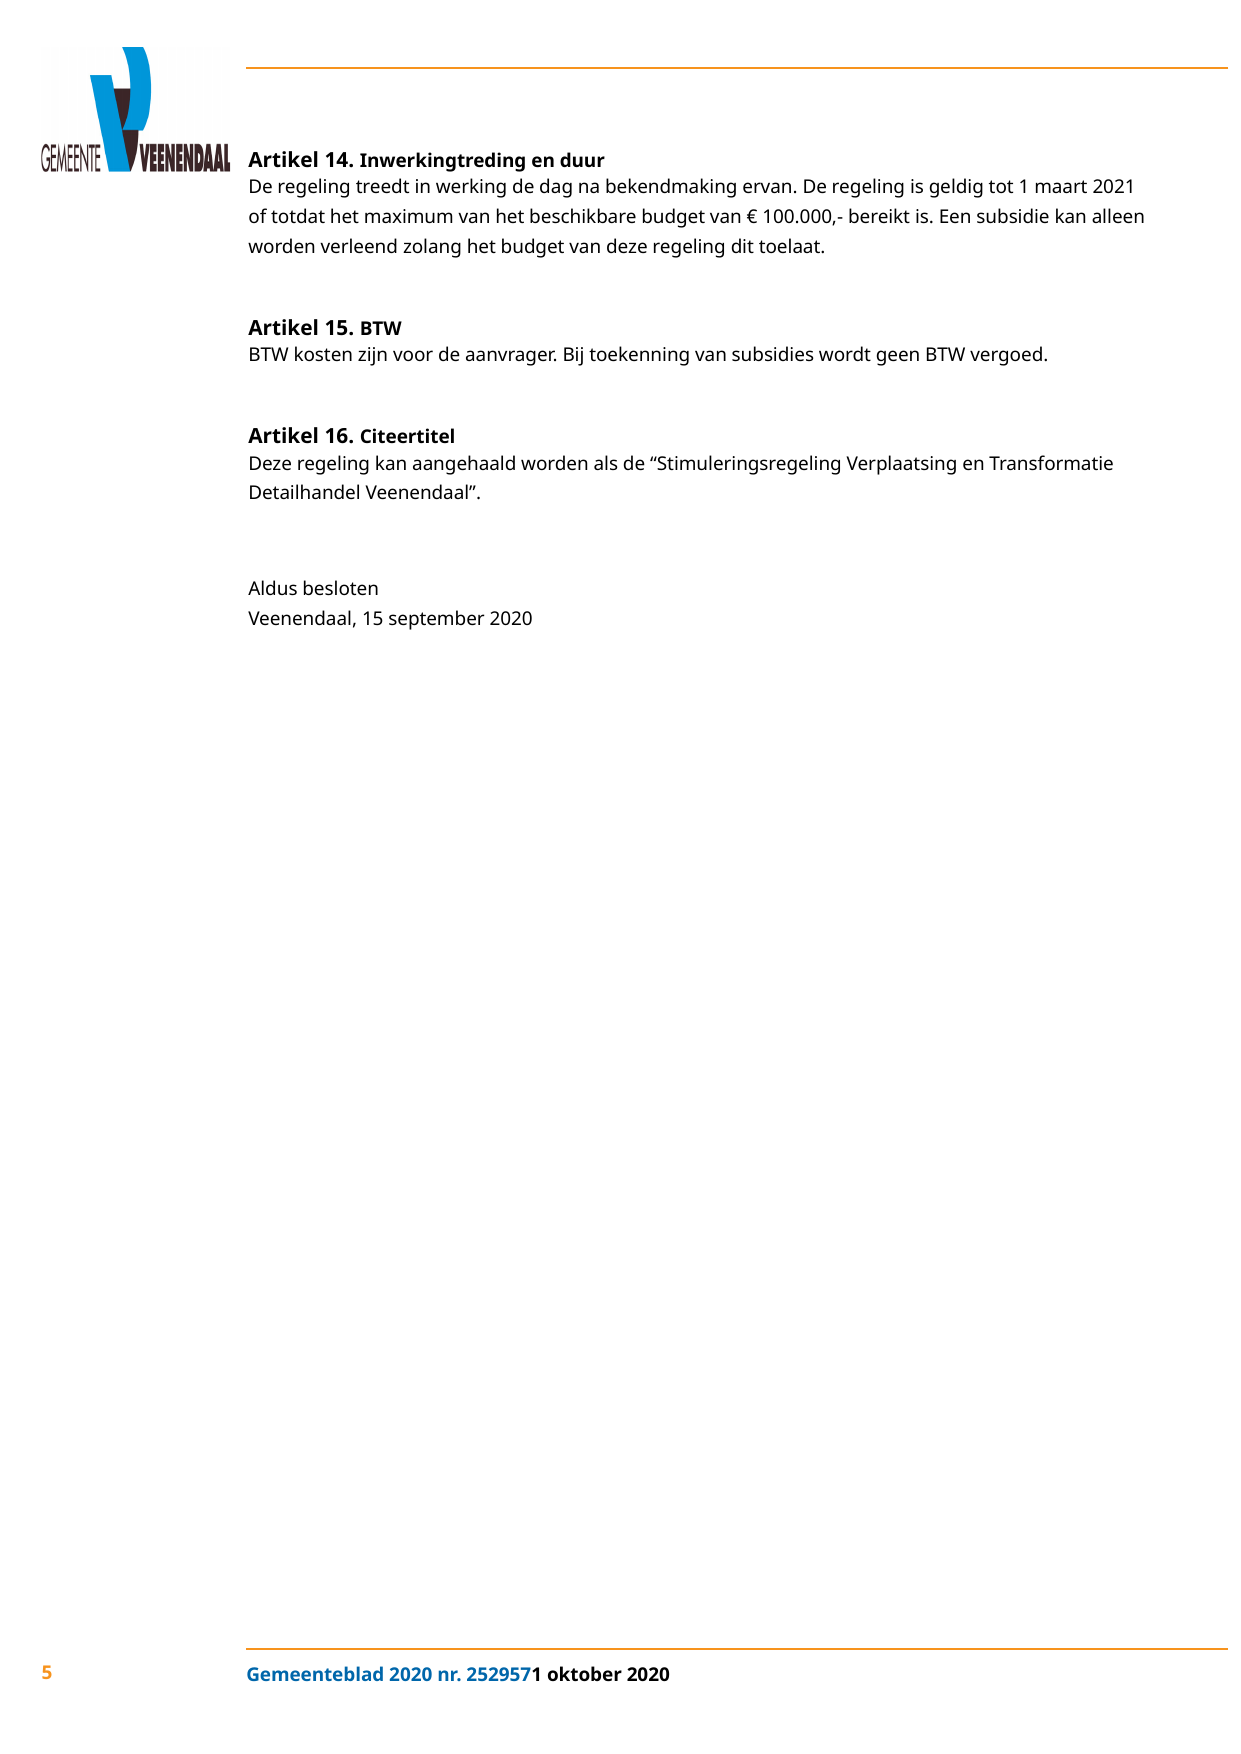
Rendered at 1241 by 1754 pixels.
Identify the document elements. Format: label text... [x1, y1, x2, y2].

text Artikel 16. Citeertitel [248, 421, 1152, 450]
text Aldus besloten [248, 575, 1152, 601]
picture [41, 47, 130, 172]
text Veenendaal, 15 september 2020 [248, 605, 1152, 631]
text BTW kosten zijn voor de aanvrager. Bij toekenning van subsidies wordt geen BTW vergoed. [248, 341, 1152, 367]
picture [123, 47, 231, 172]
text Deze regeling kan aangehaald worden als de “Stimuleringsregeling Verplaatsing en Transformatie Detailhandel Veenendaal”. [248, 450, 1152, 505]
text Artikel 14. Inwerkingtreding en duur [248, 145, 1152, 174]
text De regeling treedt in werking de dag na bekendmaking ervan. De regeling is geldig tot 1 maart 2021 of totdat het maximum van het beschikbare budget van € 100.000,- bereikt is. Een subsidie kan alleen worden verleend zolang het budget van deze regeling dit toelaat. [248, 174, 1152, 258]
text Artikel 15. BTW [248, 313, 1152, 341]
